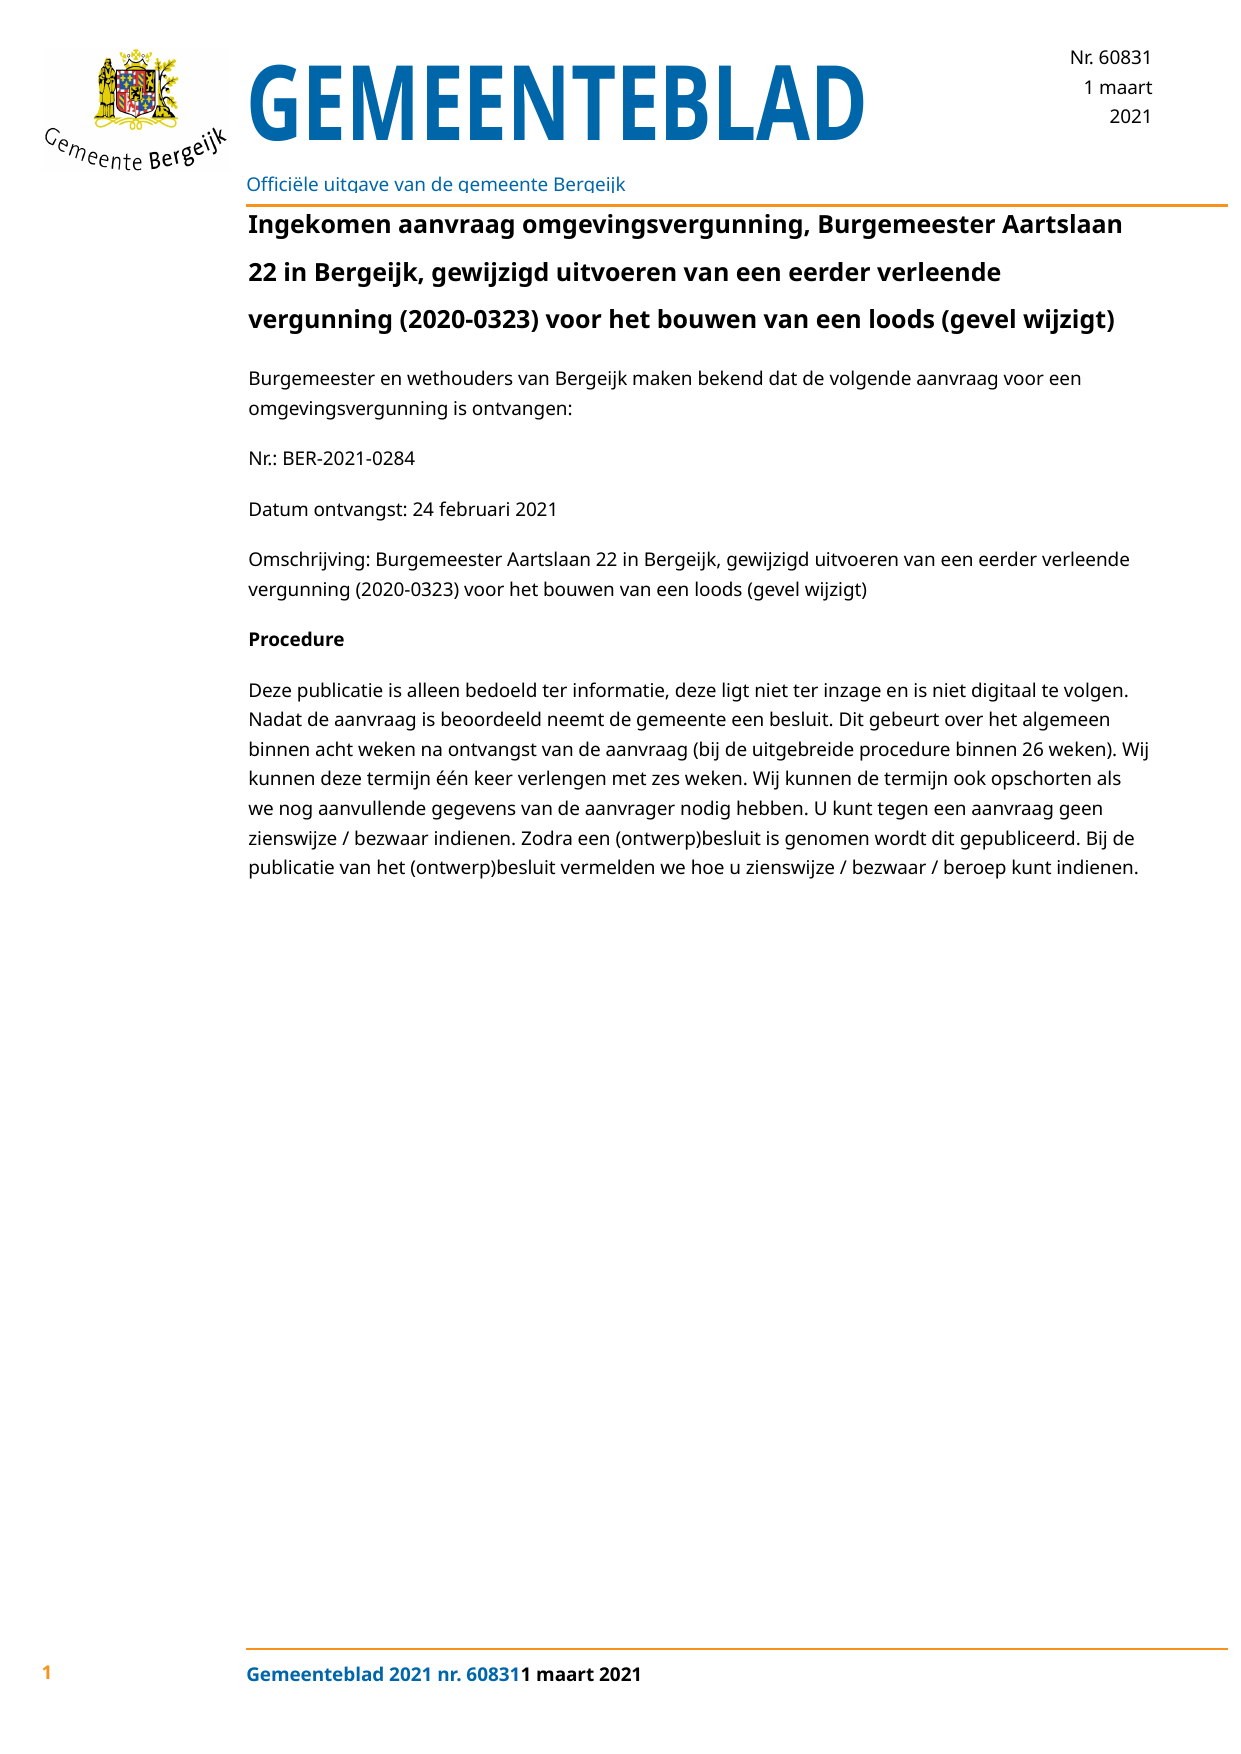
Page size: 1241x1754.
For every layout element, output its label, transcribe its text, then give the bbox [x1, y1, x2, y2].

picture [41, 47, 231, 172]
text Procedure [248, 626, 1152, 652]
text Deze publicatie is alleen bedoeld ter informatie, deze ligt niet ter inzage en is niet digitaal te volgen. Nadat de aanvraag is beoordeeld neemt de gemeente een besluit. Dit gebeurt over het algemeen binnen acht weken na ontvangst van de aanvraag (bij de uitgebreide procedure binnen 26 weken). Wij kunnen deze termijn één keer verlengen met zes weken. Wij kunnen de termijn ook opschorten als we nog aanvullende gegevens van de aanvrager nodig hebben. U kunt tegen een aanvraag geen zienswijze / bezwaar indienen. Zodra een (ontwerp)besluit is genomen wordt dit gepubliceerd. Bij de publicatie van het (ontwerp)besluit vermelden we hoe u zienswijze / bezwaar / beroep kunt indienen. [248, 677, 1152, 880]
text Datum ontvangst: 24 februari 2021 [248, 496, 1152, 522]
text Burgemeester en wethouders van Bergeijk maken bekend dat de volgende aanvraag voor een omgevingsvergunning is ontvangen: [248, 366, 1152, 421]
text Ingekomen aanvraag omgevingsvergunning, Burgemeester Aartslaan 22 in Bergeijk, gewijzigd uitvoeren van een eerder verleende vergunning (2020-0323) voor het bouwen van een loods (gevel wijzigt) [248, 207, 1152, 336]
text Omschrijving: Burgemeester Aartslaan 22 in Bergeijk, gewijzigd uitvoeren van een eerder verleende vergunning (2020-0323) voor het bouwen van een loods (gevel wijzigt) [248, 546, 1152, 602]
text Nr.: BER-2021-0284 [248, 446, 1152, 471]
